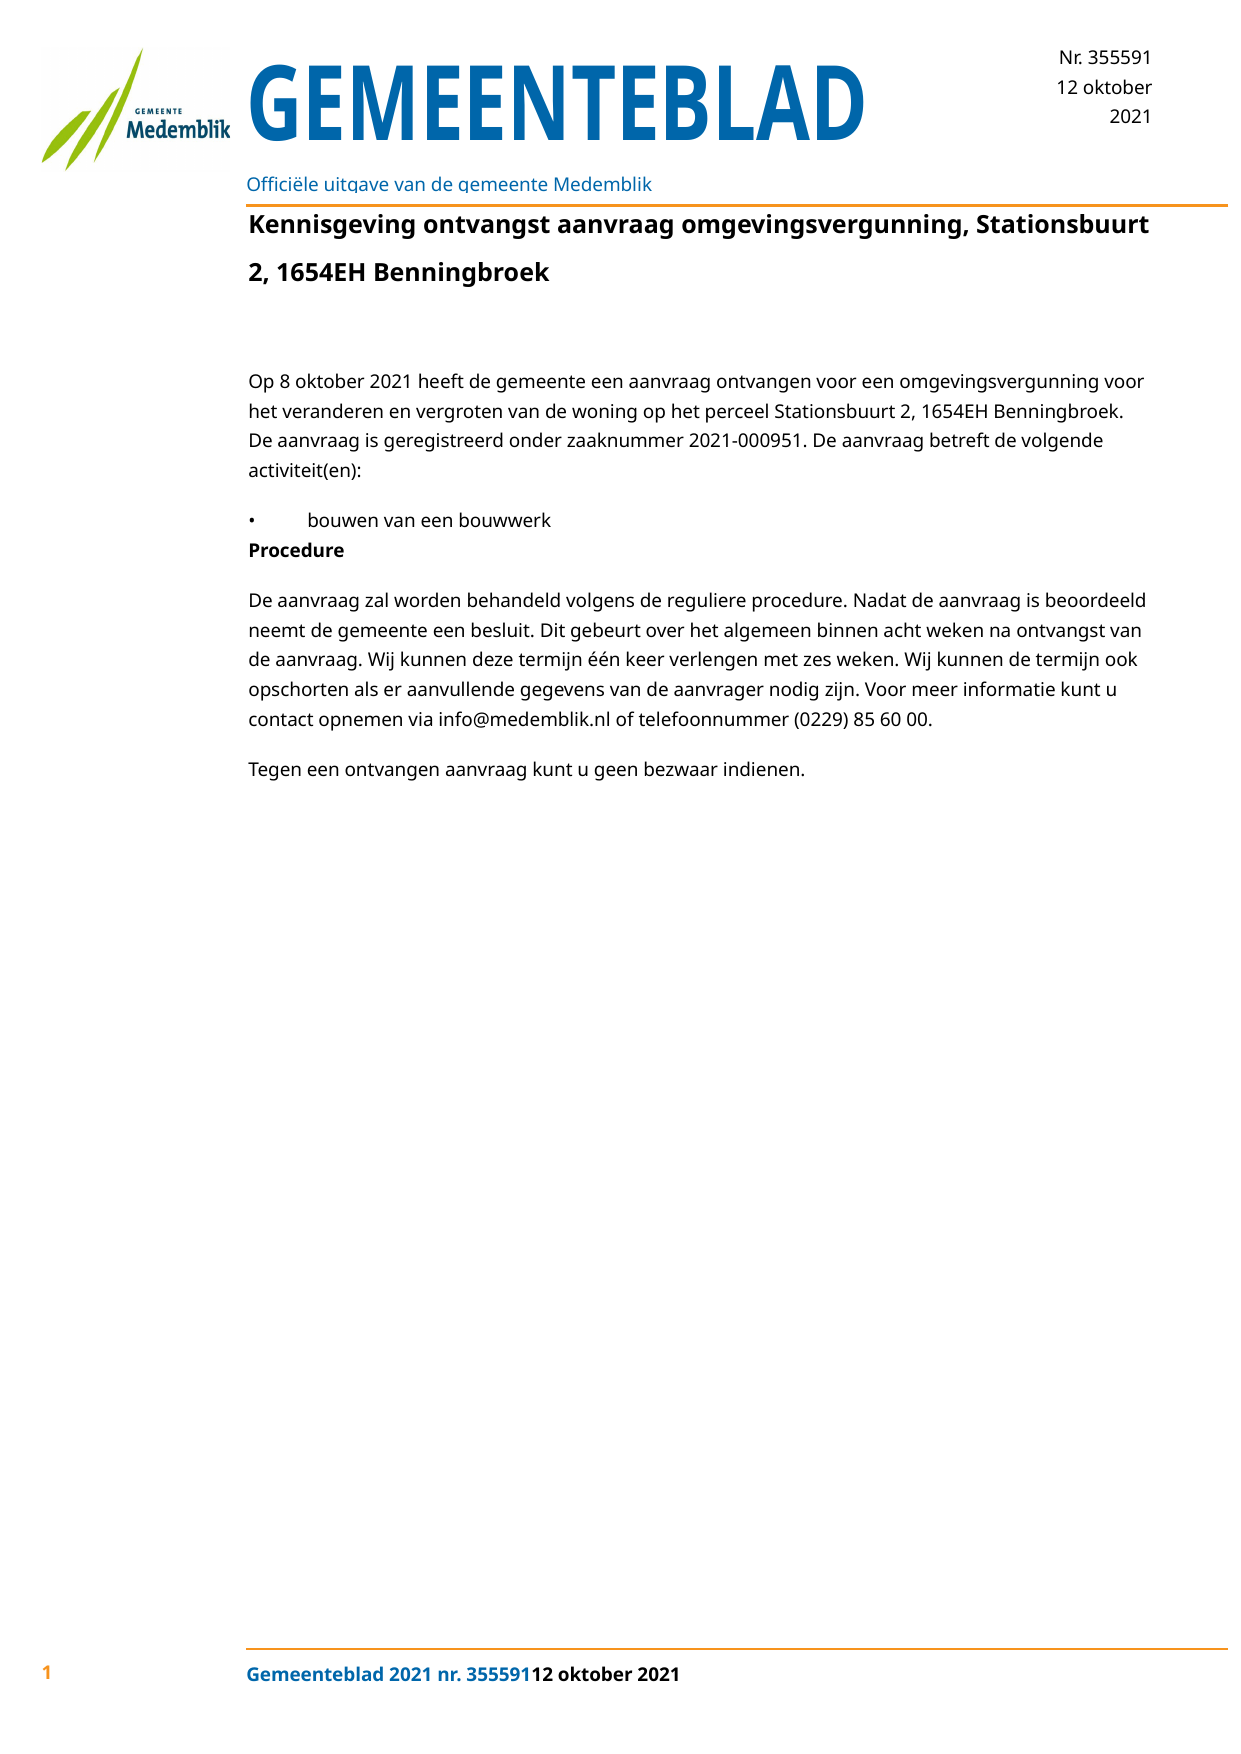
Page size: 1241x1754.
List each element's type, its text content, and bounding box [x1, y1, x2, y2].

text Procedure [248, 537, 1152, 563]
picture [41, 47, 231, 172]
text Op 8 oktober 2021 heeft de gemeente een aanvraag ontvangen voor een omgevingsvergunning voor het veranderen en vergroten van de woning op het perceel Stationsbuurt 2, 1654EH Benningbroek. De aanvraag is geregistreerd onder zaaknummer 2021-000951. De aanvraag betreft de volgende activiteit(en): [248, 368, 1152, 483]
text Tegen een ontvangen aanvraag kunt u geen bezwaar indienen. [248, 756, 1152, 782]
text Kennisgeving ontvangst aanvraag omgevingsvergunning, Stationsbuurt 2, 1654EH Benningbroek [248, 207, 1152, 288]
text De aanvraag zal worden behandeld volgens de reguliere procedure. Nadat de aanvraag is beoordeeld neemt de gemeente een besluit. Dit gebeurt over het algemeen binnen acht weken na ontvangst van de aanvraag. Wij kunnen deze termijn één keer verlengen met zes weken. Wij kunnen de termijn ook opschorten als er aanvullende gegevens van de aanvrager nodig zijn. Voor meer informatie kunt u contact opnemen via info@medemblik.nl of telefoonnummer (0229) 85 60 00. [248, 587, 1152, 732]
list bouwen van een bouwwerk [248, 507, 1152, 533]
